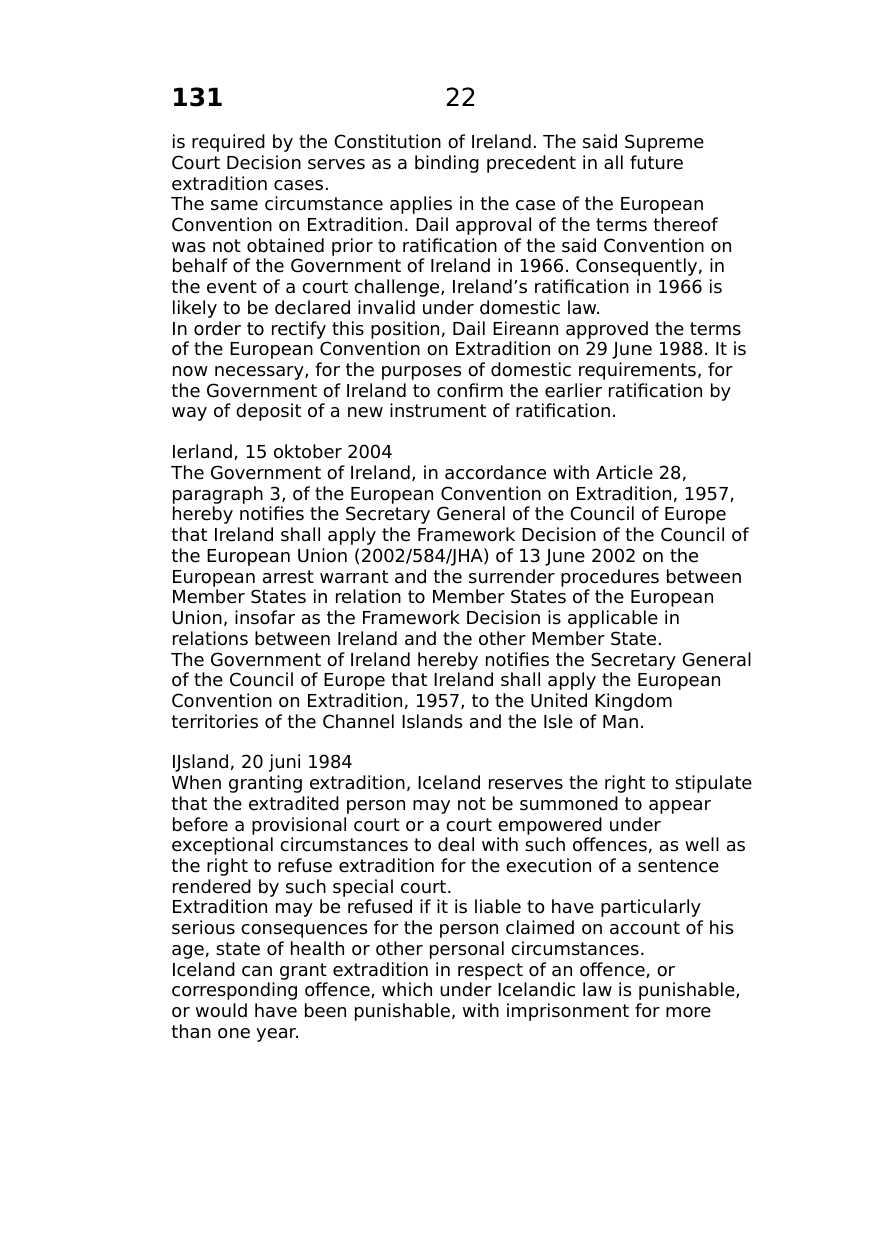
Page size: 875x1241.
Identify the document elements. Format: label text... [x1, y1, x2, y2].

text The same circumstance applies in the case of the European Convention on Extradition. Dail approval of the terms thereof was not obtained prior to ratification of the said Convention on behalf of the Government of Ireland in 1966. Consequently, in the event of a court challenge, Ireland’s ratification in 1966 is likely to be declared invalid under domestic law. [171, 194, 756, 318]
text The Government of Ireland hereby notifies the Secretary General of the Council of Europe that Ireland shall apply the European Convention on Extradition, 1957, to the United Kingdom territories of the Channel Islands and the Isle of Man. [171, 649, 756, 732]
text Ierland, 15 oktober 2004 [171, 442, 756, 463]
text Extradition may be refused if it is liable to have particularly serious consequences for the person claimed on account of his age, state of health or other personal circumstances. [171, 897, 756, 959]
text In order to rectify this position, Dail Eireann approved the terms of the European Convention on Extradition on 29 June 1988. It is now necessary, for the purposes of domestic requirements, for the Government of Ireland to confirm the earlier ratification by way of deposit of a new instrument of ratification. [171, 318, 756, 422]
text is required by the Constitution of Ireland. The said Supreme Court Decision serves as a binding precedent in all future extradition cases. [171, 132, 756, 194]
text Iceland can grant extradition in respect of an offence, or corresponding offence, which under Icelandic law is punishable, or would have been punishable, with imprisonment for more than one year. [171, 959, 756, 1042]
text IJsland, 20 juni 1984 [171, 752, 756, 773]
text The Government of Ireland, in accordance with Article 28, paragraph 3, of the European Convention on Extradition, 1957, hereby notifies the Secretary General of the Council of Europe that Ireland shall apply the Framework Decision of the Council of the European Union (2002/584/JHA) of 13 June 2002 on the European arrest warrant and the surrender procedures between Member States in relation to Member States of the European Union, insofar as the Framework Decision is applicable in relations between Ireland and the other Member State. [171, 463, 756, 649]
text When granting extradition, Iceland reserves the right to stipulate that the extradited person may not be summoned to appear before a provisional court or a court empowered under exceptional circumstances to deal with such offences, as well as the right to refuse extradition for the execution of a sentence rendered by such special court. [171, 773, 756, 897]
